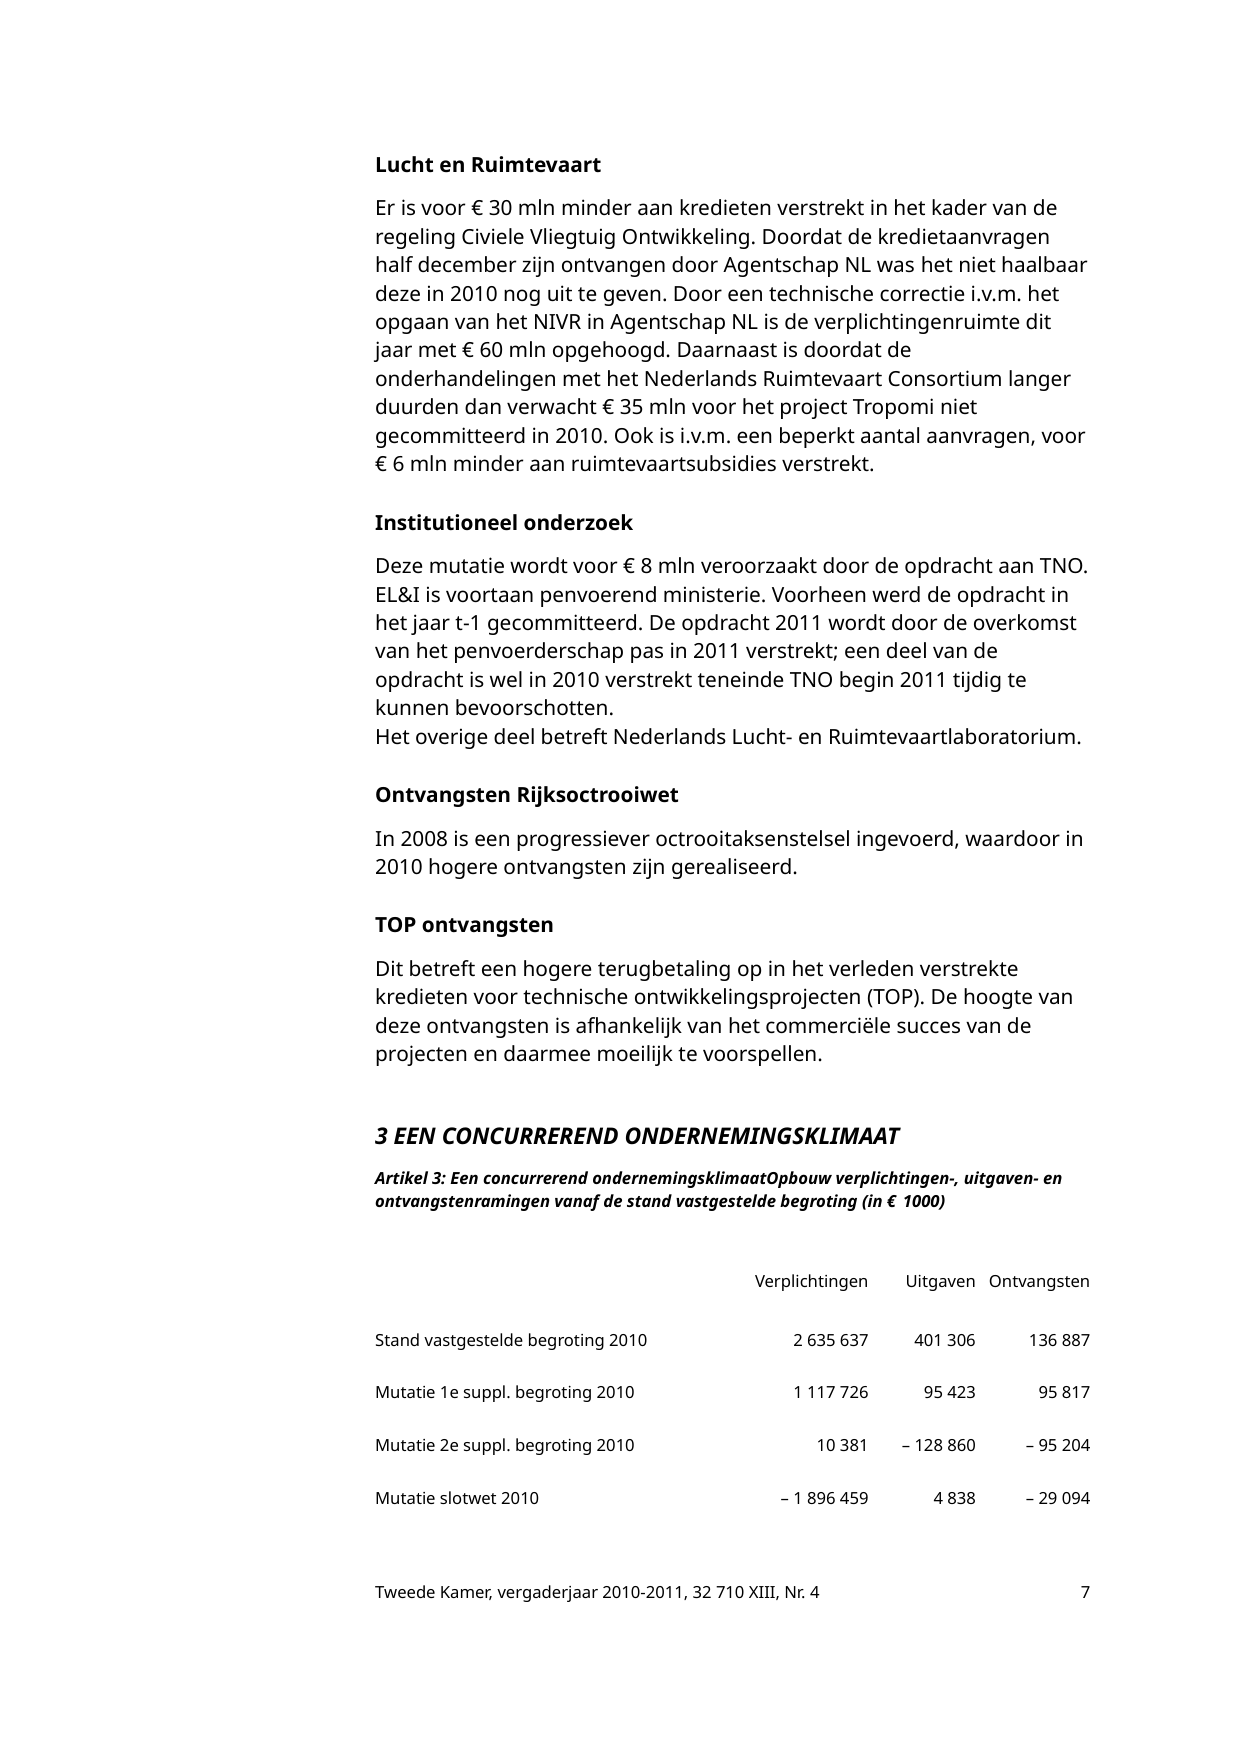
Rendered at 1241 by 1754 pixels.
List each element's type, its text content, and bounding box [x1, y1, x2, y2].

text TOP ontvangsten [375, 911, 1090, 939]
text Lucht en Ruimtevaart [375, 150, 1090, 178]
table_cell Mutatie 1e suppl. begroting 2010 [375, 1381, 740, 1434]
table_header Verplichtingen [740, 1270, 868, 1328]
table_cell 4 838 [868, 1486, 976, 1509]
text Institutioneel onderzoek [375, 508, 1090, 536]
table_cell 10 381 [740, 1434, 868, 1486]
table_header [375, 1270, 740, 1328]
text Ontvangsten Rijksoctrooiwet [375, 780, 1090, 809]
table_header Ontvangsten [976, 1270, 1090, 1328]
text Er is voor € 30 mln minder aan kredieten verstrekt in het kader van de regeling Civiele Vliegtuig Ontwikkeling. Doordat de kredietaanvragen half december zijn ontvangen door Agentschap NL was het niet haalbaar deze in 2010 nog uit te geven. Door een technische correctie i.v.m. het opgaan van het NIVR in Agentschap NL is de verplichtingenruimte dit jaar met € 60 mln opgehoogd. Daarnaast is doordat de onderhandelingen met het Nederlands Ruimtevaart Consortium langer duurden dan verwacht € 35 mln voor het project Tropomi niet gecommitteerd in 2010. Ook is i.v.m. een beperkt aantal aanvragen, voor € 6 mln minder aan ruimtevaartsubsidies verstrekt. [375, 193, 1090, 478]
table_header Uitgaven [868, 1270, 976, 1328]
text Het overige deel betreft Nederlands Lucht- en Ruimtevaartlaboratorium. [375, 722, 1090, 750]
table_cell Stand vastgestelde begroting 2010 [375, 1328, 740, 1381]
table_cell 1 117 726 [740, 1381, 868, 1434]
table_cell Mutatie 2e suppl. begroting 2010 [375, 1434, 740, 1486]
table_cell 401 306 [868, 1328, 976, 1381]
text Deze mutatie wordt voor € 8 mln veroorzaakt door de opdracht aan TNO. EL&I is voortaan penvoerend ministerie. Voorheen werd de opdracht in het jaar t-1 gecommitteerd. De opdracht 2011 wordt door de overkomst van het penvoerderschap pas in 2011 verstrekt; een deel van de opdracht is wel in 2010 verstrekt teneinde TNO begin 2011 tijdig te kunnen bevoorschotten. [375, 551, 1090, 722]
table_cell 136 887 [976, 1328, 1090, 1381]
subtitle 3 EEN CONCURREREND ONDERNEMINGSKLIMAAT [375, 1120, 1090, 1152]
table_cell – 128 860 [868, 1434, 976, 1486]
text Dit betreft een hogere terugbetaling op in het verleden verstrekte kredieten voor technische ontwikkelingsprojecten (TOP). De hoogte van deze ontvangsten is afhankelijk van het commerciële succes van de projecten en daarmee moeilijk te voorspellen. [375, 954, 1090, 1068]
table_cell – 95 204 [976, 1434, 1090, 1486]
table_cell – 29 094 [976, 1486, 1090, 1509]
table_cell – 1 896 459 [740, 1486, 868, 1509]
text In 2008 is een progressiever octrooitaksenstelsel ingevoerd, waardoor in 2010 hogere ontvangsten zijn gerealiseerd. [375, 824, 1090, 881]
table_cell 2 635 637 [740, 1328, 868, 1381]
table_cell 95 423 [868, 1381, 976, 1434]
table_cell 95 817 [976, 1381, 1090, 1434]
text Artikel 3: Een concurrerend ondernemingsklimaatOpbouw verplichtingen-, uitgaven- en ontvangstenramingen vanaf de stand vastgestelde begroting (in € 1000) [375, 1167, 1090, 1212]
table_cell Mutatie slotwet 2010 [375, 1486, 740, 1509]
